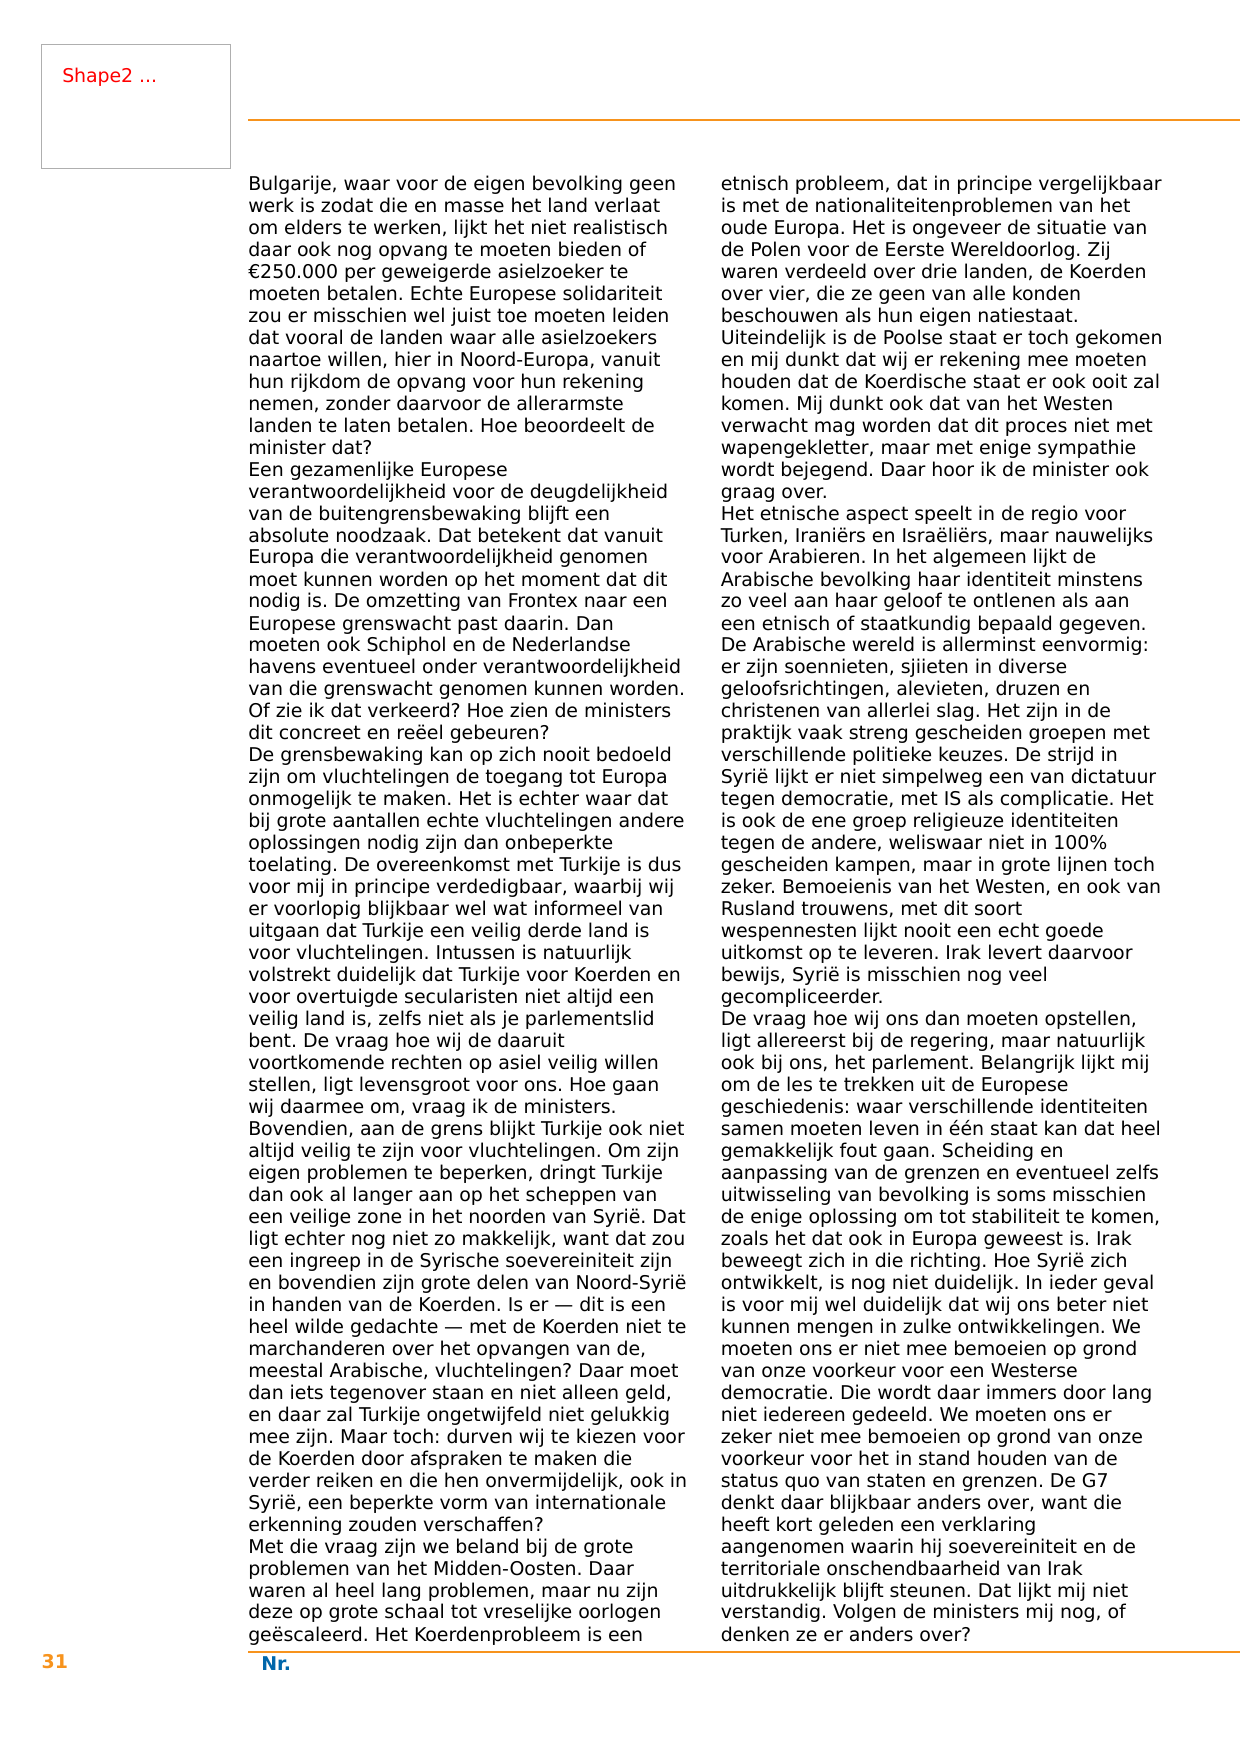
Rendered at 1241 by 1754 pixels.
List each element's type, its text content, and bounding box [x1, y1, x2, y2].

text Bovendien, aan de grens blijkt Turkije ook niet altijd veilig te zijn voor vluchtelingen. Om zijn eigen problemen te beperken, dringt Turkije dan ook al langer aan op het scheppen van een veilige zone in het noorden van Syrië. Dat ligt echter nog niet zo makkelijk, want dat zou een ingreep in de Syrische soevereiniteit zijn en bovendien zijn grote delen van Noord-Syrië in handen van de Koerden. Is er — dit is een heel wilde gedachte — met de Koerden niet te marchanderen over het opvangen van de, meestal Arabische, vluchtelingen? Daar moet dan iets tegenover staan en niet alleen geld, en daar zal Turkije ongetwijfeld niet gelukkig mee zijn. Maar toch: durven wij te kiezen voor de Koerden door afspraken te maken die verder reiken en die hen onvermijdelijk, ook in Syrië, een beperkte vorm van internationale erkenning zouden verschaffen? [248, 1118, 691, 1536]
text Het etnische aspect speelt in de regio voor Turken, Iraniërs en Israëliërs, maar nauwelijks voor Arabieren. In het algemeen lijkt de Arabische bevolking haar identiteit minstens zo veel aan haar geloof te ontlenen als aan een etnisch of staatkundig bepaald gegeven. De Arabische wereld is allerminst eenvormig: er zijn soennieten, sjiieten in diverse geloofsrichtingen, alevieten, druzen en christenen van allerlei slag. Het zijn in de praktijk vaak streng gescheiden groepen met verschillende politieke keuzes. De strijd in Syrië lijkt er niet simpelweg een van dictatuur tegen democratie, met IS als complicatie. Het is ook de ene groep religieuze identiteiten tegen de andere, weliswaar niet in 100% gescheiden kampen, maar in grote lijnen toch zeker. Bemoeienis van het Westen, en ook van Rusland trouwens, met dit soort wespennesten lijkt nooit een echt goede uitkomst op te leveren. Irak levert daarvoor bewijs, Syrië is misschien nog veel gecompliceerder. [721, 502, 1163, 1008]
text Een gezamenlijke Europese verantwoordelijkheid voor de deugdelijkheid van de buitengrensbewaking blijft een absolute noodzaak. Dat betekent dat vanuit Europa die verantwoordelijkheid genomen moet kunnen worden op het moment dat dit nodig is. De omzetting van Frontex naar een Europese grenswacht past daarin. Dan moeten ook Schiphol en de Nederlandse havens eventueel onder verantwoordelijkheid van die grenswacht genomen kunnen worden. Of zie ik dat verkeerd? Hoe zien de ministers dit concreet en reëel gebeuren? [248, 458, 691, 744]
text De vraag hoe wij ons dan moeten opstellen, ligt allereerst bij de regering, maar natuurlijk ook bij ons, het parlement. Belangrijk lijkt mij om de les te trekken uit de Europese geschiedenis: waar verschillende identiteiten samen moeten leven in één staat kan dat heel gemakkelijk fout gaan. Scheiding en aanpassing van de grenzen en eventueel zelfs uitwisseling van bevolking is soms misschien de enige oplossing om tot stabiliteit te komen, zoals het dat ook in Europa geweest is. Irak beweegt zich in die richting. Hoe Syrië zich ontwikkelt, is nog niet duidelijk. In ieder geval is voor mij wel duidelijk dat wij ons beter niet kunnen mengen in zulke ontwikkelingen. We moeten ons er niet mee bemoeien op grond van onze voorkeur voor een Westerse democratie. Die wordt daar immers door lang niet iedereen gedeeld. We moeten ons er zeker niet mee bemoeien op grond van onze voorkeur voor het in stand houden van de status quo van staten en grenzen. De G7 denkt daar blijkbaar anders over, want die heeft kort geleden een verklaring aangenomen waarin hij soevereiniteit en de territoriale onschendbaarheid van Irak uitdrukkelijk blijft steunen. Dat lijkt mij niet verstandig. Volgen de ministers mij nog, of denken ze er anders over? [721, 1008, 1163, 1645]
text Met die vraag zijn we beland bij de grote problemen van het Midden-Oosten. Daar waren al heel lang problemen, maar nu zijn deze op grote schaal tot vreselijke oorlogen geëscaleerd. Het Koerdenprobleem is een [248, 1536, 691, 1645]
text De grensbewaking kan op zich nooit bedoeld zijn om vluchtelingen de toegang tot Europa onmogelijk te maken. Het is echter waar dat bij grote aantallen echte vluchtelingen andere oplossingen nodig zijn dan onbeperkte toelating. De overeenkomst met Turkije is dus voor mij in principe verdedigbaar, waarbij wij er voorlopig blijkbaar wel wat informeel van uitgaan dat Turkije een veilig derde land is voor vluchtelingen. Intussen is natuurlijk volstrekt duidelijk dat Turkije voor Koerden en voor overtuigde secularisten niet altijd een veilig land is, zelfs niet als je parlementslid bent. De vraag hoe wij de daaruit voortkomende rechten op asiel veilig willen stellen, ligt levensgroot voor ons. Hoe gaan wij daarmee om, vraag ik de ministers. [248, 744, 691, 1118]
text Bulgarije, waar voor de eigen bevolking geen werk is zodat die en masse het land verlaat om elders te werken, lijkt het niet realistisch daar ook nog opvang te moeten bieden of €250.000 per geweigerde asielzoeker te moeten betalen. Echte Europese solidariteit zou er misschien wel juist toe moeten leiden dat vooral de landen waar alle asielzoekers naartoe willen, hier in Noord-Europa, vanuit hun rijkdom de opvang voor hun rekening nemen, zonder daarvoor de allerarmste landen te laten betalen. Hoe beoordeelt de minister dat? [248, 173, 691, 458]
text etnisch probleem, dat in principe vergelijkbaar is met de nationaliteitenproblemen van het oude Europa. Het is ongeveer de situatie van de Polen voor de Eerste Wereldoorlog. Zij waren verdeeld over drie landen, de Koerden over vier, die ze geen van alle konden beschouwen als hun eigen natiestaat. Uiteindelijk is de Poolse staat er toch gekomen en mij dunkt dat wij er rekening mee moeten houden dat de Koerdische staat er ook ooit zal komen. Mij dunkt ook dat van het Westen verwacht mag worden dat dit proces niet met wapengekletter, maar met enige sympathie wordt bejegend. Daar hoor ik de minister ook graag over. [721, 173, 1163, 502]
